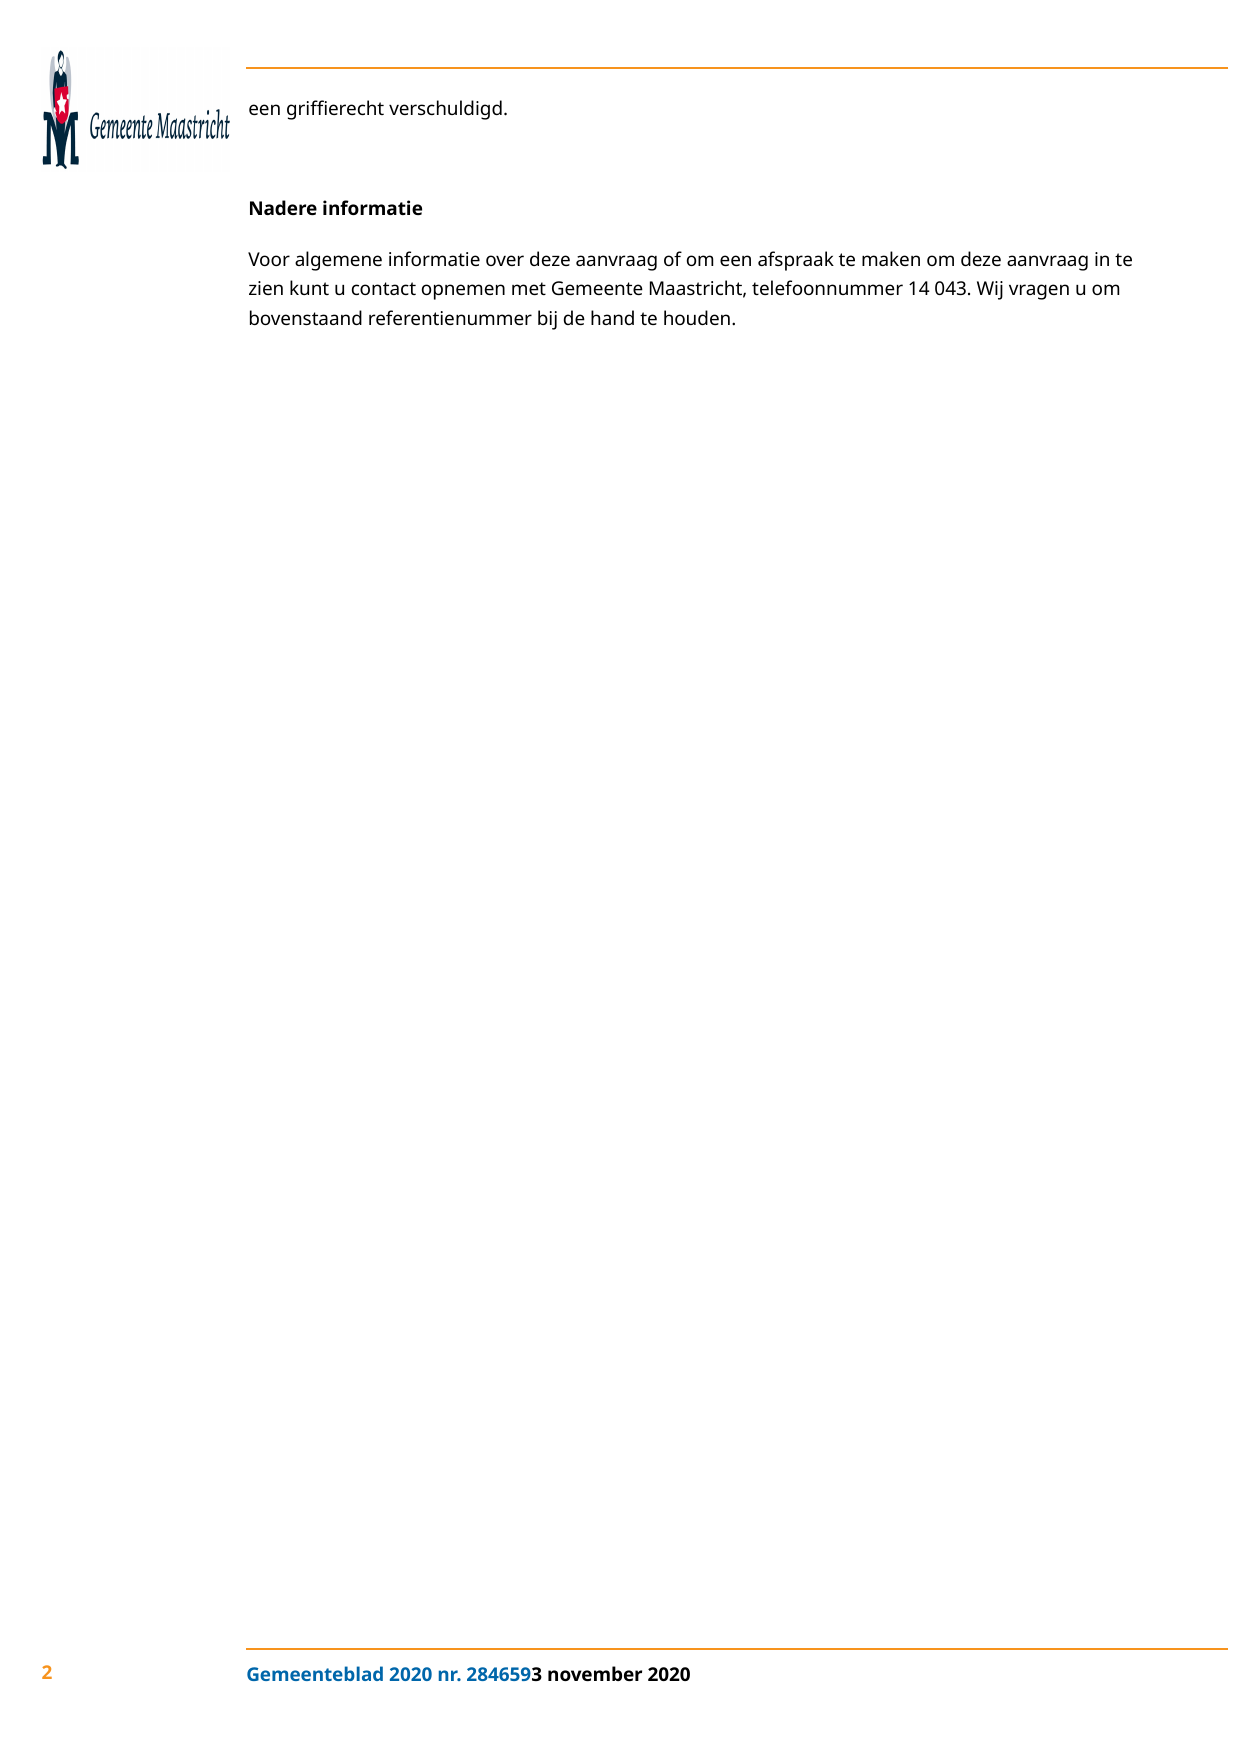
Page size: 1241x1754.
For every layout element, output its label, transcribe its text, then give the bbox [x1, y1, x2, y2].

text Nadere informatie [248, 196, 1152, 221]
text Voor algemene informatie over deze aanvraag of om een afspraak te maken om deze aanvraag in te zien kunt u contact opnemen met Gemeente Maastricht, telefoonnummer 14 043. Wij vragen u om bovenstaand referentienummer bij de hand te houden. [248, 246, 1152, 331]
picture [41, 47, 231, 172]
text een griffierecht verschuldigd. [248, 95, 1152, 121]
